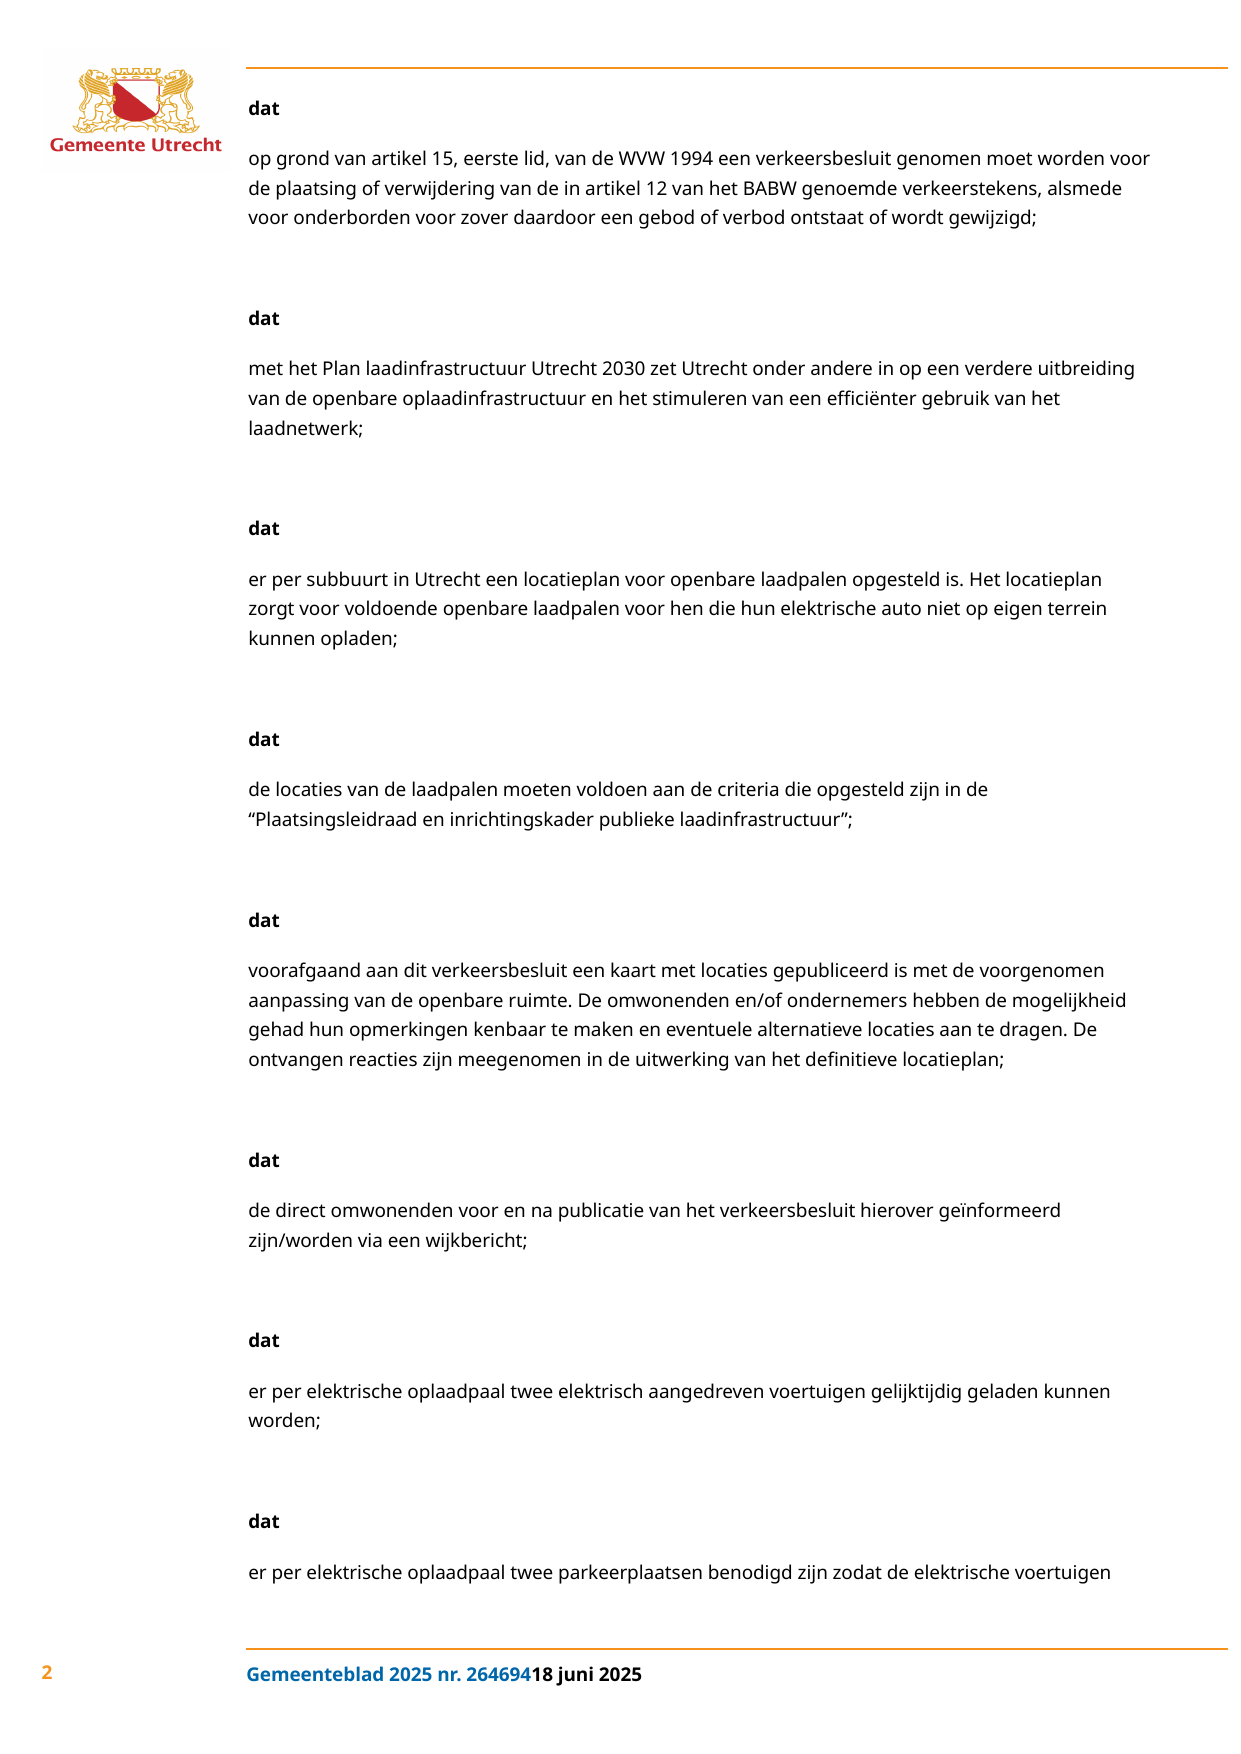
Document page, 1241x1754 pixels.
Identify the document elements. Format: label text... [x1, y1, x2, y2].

text er per subbuurt in Utrecht een locatieplan voor openbare laadpalen opgesteld is. Het locatieplan zorgt voor voldoende openbare laadpalen voor hen die hun elektrische auto niet op eigen terrein kunnen opladen; [248, 566, 1152, 651]
text dat [248, 1147, 1152, 1173]
text de locaties van de laadpalen moeten voldoen aan de criteria die opgesteld zijn in de “Plaatsingsleidraad en inrichtingskader publieke laadinfrastructuur”; [248, 776, 1152, 832]
text er per elektrische oplaadpaal twee elektrisch aangedreven voertuigen gelijktijdig geladen kunnen worden; [248, 1378, 1152, 1433]
text op grond van artikel 15, eerste lid, van de WVW 1994 een verkeersbesluit genomen moet worden voor de plaatsing of verwijdering van de in artikel 12 van het BABW genoemde verkeerstekens, alsmede voor onderborden voor zover daardoor een gebod of verbod ontstaat of wordt gewijzigd; [248, 145, 1152, 230]
text er per elektrische oplaadpaal twee parkeerplaatsen benodigd zijn zodat de elektrische voertuigen [248, 1559, 1152, 1585]
text dat [248, 726, 1152, 752]
text dat [248, 305, 1152, 331]
text dat [248, 95, 1152, 121]
text voorafgaand aan dit verkeersbesluit een kaart met locaties gepubliceerd is met de voorgenomen aanpassing van de openbare ruimte. De omwonenden en/of ondernemers hebben de mogelijkheid gehad hun opmerkingen kenbaar te maken en eventuele alternatieve locaties aan te dragen. De ontvangen reacties zijn meegenomen in de uitwerking van het definitieve locatieplan; [248, 957, 1152, 1072]
text dat [248, 1328, 1152, 1353]
picture [41, 47, 231, 172]
text met het Plan laadinfrastructuur Utrecht 2030 zet Utrecht onder andere in op een verdere uitbreiding van de openbare oplaadinfrastructuur en het stimuleren van een efficiënter gebruik van het laadnetwerk; [248, 356, 1152, 441]
text dat [248, 1508, 1152, 1534]
text de direct omwonenden voor en na publicatie van het verkeersbesluit hierover geïnformeerd zijn/worden via een wijkbericht; [248, 1197, 1152, 1253]
text dat [248, 907, 1152, 933]
text dat [248, 516, 1152, 541]
